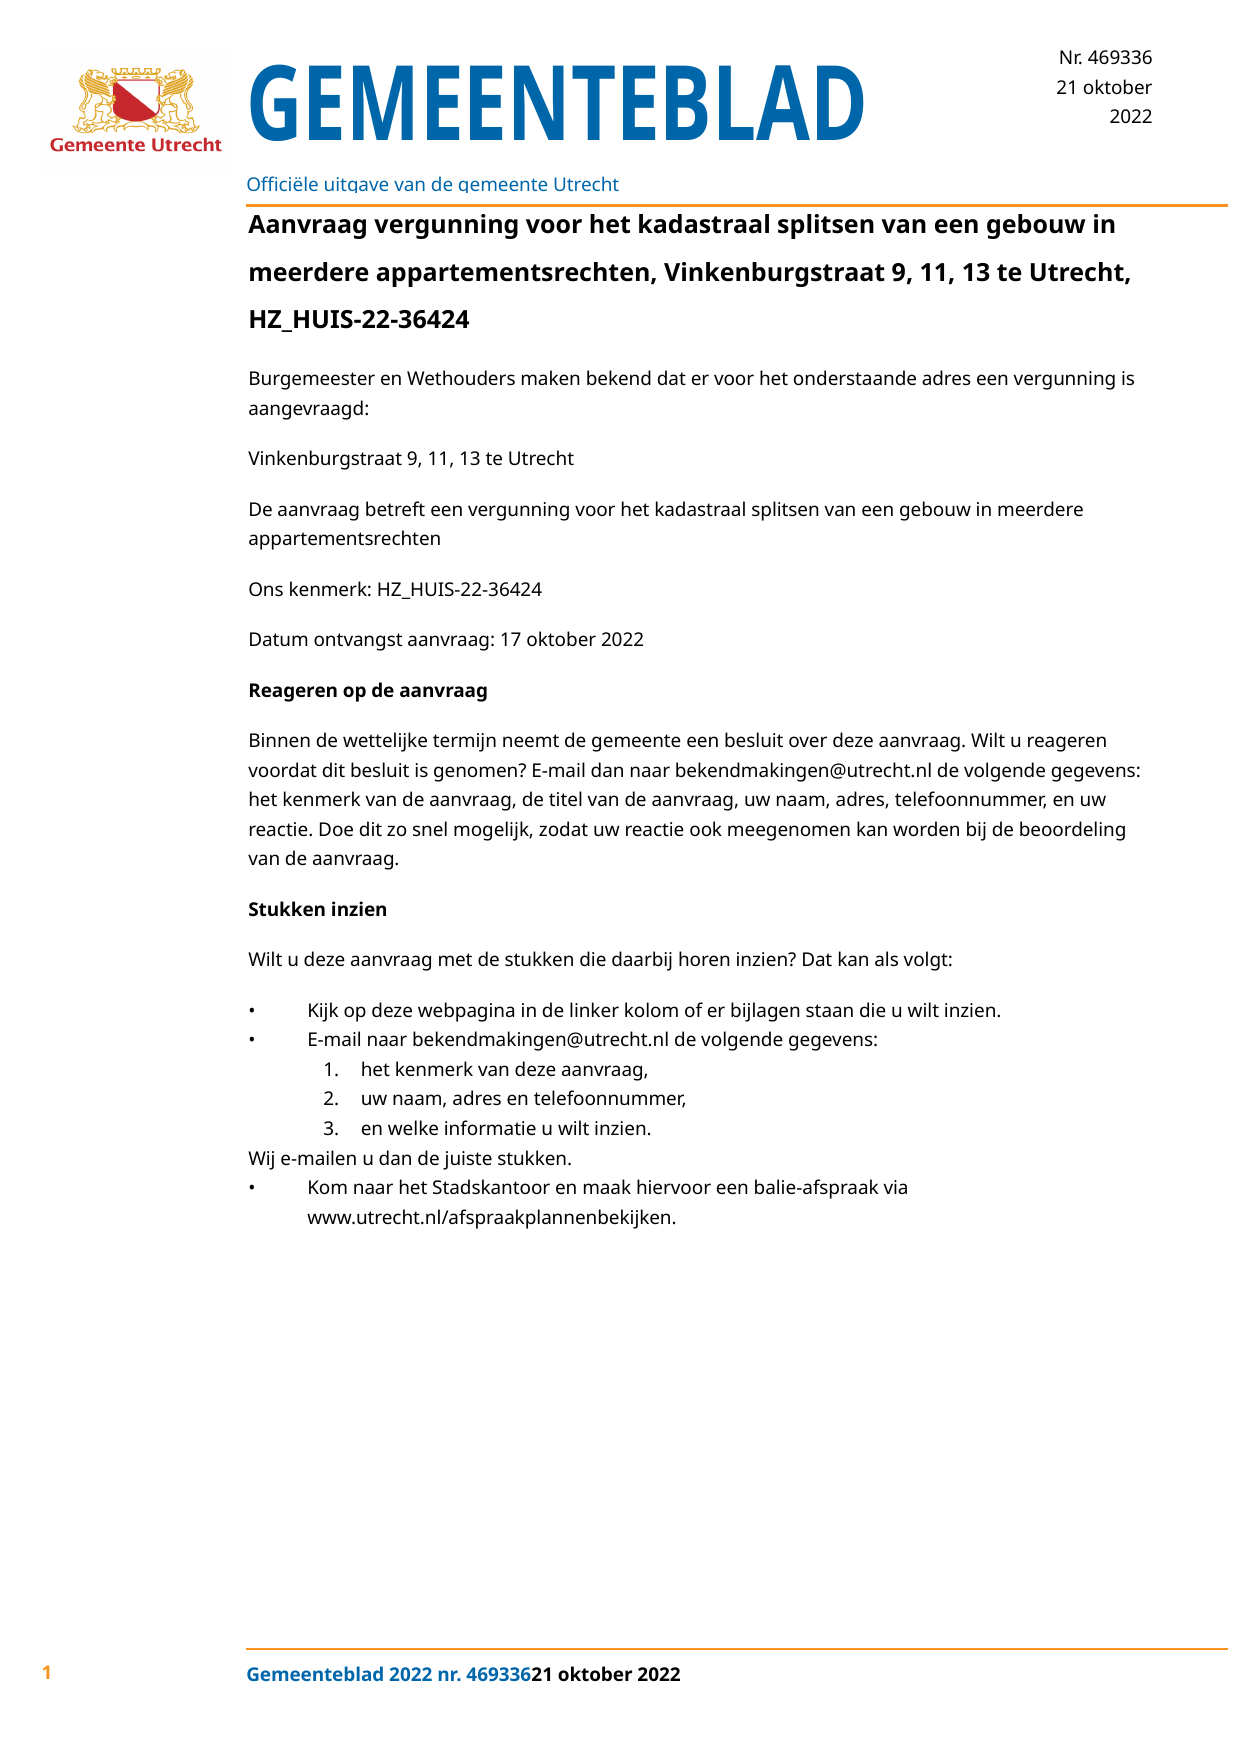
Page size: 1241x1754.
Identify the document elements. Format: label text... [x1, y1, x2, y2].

text Vinkenburgstraat 9, 11, 13 te Utrecht [248, 446, 1152, 471]
text Ons kenmerk: HZ_HUIS-22-36424 [248, 576, 1152, 602]
text Datum ontvangst aanvraag: 17 oktober 2022 [248, 626, 1152, 652]
text Burgemeester en Wethouders maken bekend dat er voor het onderstaande adres een vergunning is aangevraagd: [248, 366, 1152, 421]
text Binnen de wettelijke termijn neemt de gemeente een besluit over deze aanvraag. Wilt u reageren voordat dit besluit is genomen? E-mail dan naar bekendmakingen@utrecht.nl de volgende gegevens: het kenmerk van de aanvraag, de titel van de aanvraag, uw naam, adres, telefoonnummer, en uw reactie. Doe dit zo snel mogelijk, zodat uw reactie ook meegenomen kan worden bij de beoordeling van de aanvraag. [248, 727, 1152, 871]
text Aanvraag vergunning voor het kadastraal splitsen van een gebouw in meerdere appartementsrechten, Vinkenburgstraat 9, 11, 13 te Utrecht, HZ_HUIS-22-36424 [248, 207, 1152, 336]
text Wij e-mailen u dan de juiste stukken. [248, 1145, 1152, 1170]
list Kijk op deze webpagina in de linker kolom of er bijlagen staan die u wilt inzien. [248, 997, 1152, 1022]
text Stukken inzien [248, 896, 1152, 922]
text Wilt u deze aanvraag met de stukken die daarbij horen inzien? Dat kan als volgt: [248, 946, 1152, 972]
list Kom naar het Stadskantoor en maak hiervoor een balie-afspraak via www.utrecht.nl/afspraakplannenbekijken. [248, 1174, 1152, 1229]
picture [41, 47, 231, 172]
list E-mail naar bekendmakingen@utrecht.nl de volgende gegevens: [248, 1026, 1152, 1052]
text Reageren op de aanvraag [248, 677, 1152, 702]
list en welke informatie u wilt inzien. [323, 1115, 1152, 1141]
list uw naam, adres en telefoonnummer, [323, 1086, 1152, 1111]
list het kenmerk van deze aanvraag, [323, 1056, 1152, 1082]
text De aanvraag betreft een vergunning voor het kadastraal splitsen van een gebouw in meerdere appartementsrechten [248, 496, 1152, 551]
